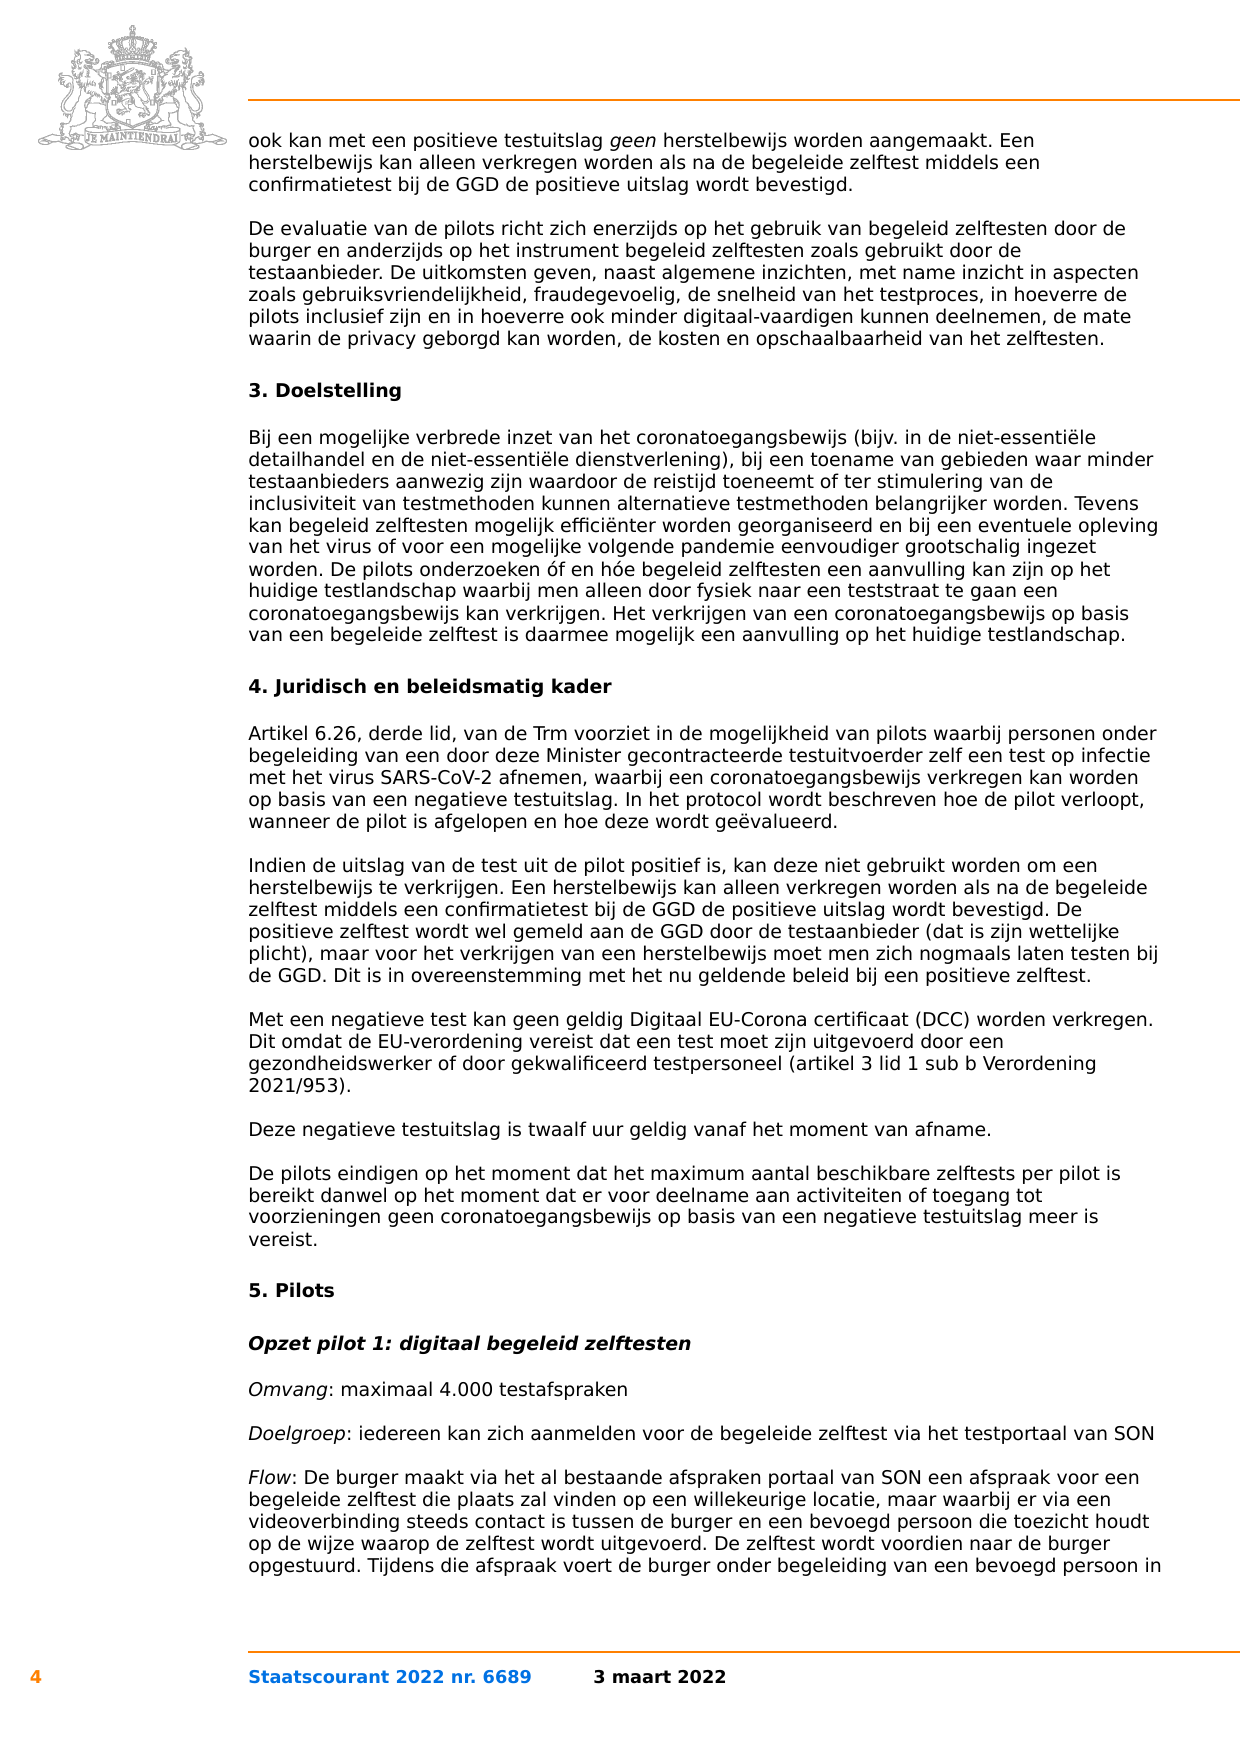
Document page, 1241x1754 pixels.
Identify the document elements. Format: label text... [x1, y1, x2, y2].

subtitle 3. Doelstelling [248, 379, 1163, 402]
subtitle Opzet pilot 1: digitaal begeleid zelftesten [248, 1332, 1163, 1354]
text Doelgroep: iedereen kan zich aanmelden voor de begeleide zelftest via het testportaal van SON [248, 1423, 1163, 1445]
text Omvang: maximaal 4.000 testafspraken [248, 1379, 1163, 1401]
text Met een negatieve test kan geen geldig Digitaal EU-Corona certificaat (DCC) worden verkregen. Dit omdat de EU-verordening vereist dat een test moet zijn uitgevoerd door een gezondheidswerker of door gekwalificeerd testpersoneel (artikel 3 lid 1 sub b Verordening 2021/953). [248, 1009, 1163, 1097]
subtitle 5. Pilots [248, 1280, 1163, 1302]
text Flow: De burger maakt via het al bestaande afspraken portaal van SON een afspraak voor een begeleide zelftest die plaats zal vinden op een willekeurige locatie, maar waarbij er via een videoverbinding steeds contact is tussen de burger en een bevoegd persoon die toezicht houdt op de wijze waarop de zelftest wordt uitgevoerd. De zelftest wordt voordien naar de burger opgestuurd. Tijdens die afspraak voert de burger onder begeleiding van een bevoegd persoon in [248, 1467, 1163, 1577]
text De pilots eindigen op het moment dat het maximum aantal beschikbare zelftests per pilot is bereikt danwel op het moment dat er voor deelname aan activiteiten of toegang tot voorzieningen geen coronatoegangsbewijs op basis van een negatieve testuitslag meer is vereist. [248, 1162, 1163, 1250]
subtitle 4. Juridisch en beleidsmatig kader [248, 676, 1163, 698]
text Indien de uitslag van de test uit de pilot positief is, kan deze niet gebruikt worden om een herstelbewijs te verkrijgen. Een herstelbewijs kan alleen verkregen worden als na de begeleide zelftest middels een confirmatietest bij de GGD de positieve uitslag wordt bevestigd. De positieve zelftest wordt wel gemeld aan de GGD door de testaanbieder (dat is zijn wettelijke plicht), maar voor het verkrijgen van een herstelbewijs moet men zich nogmaals laten testen bij de GGD. Dit is in overeenstemming met het nu geldende beleid bij een positieve zelftest. [248, 855, 1163, 987]
picture [38, 25, 227, 150]
text Deze negatieve testuitslag is twaalf uur geldig vanaf het moment van afname. [248, 1119, 1163, 1141]
text Bij een mogelijke verbrede inzet van het coronatoegangsbewijs (bijv. in de niet-essentiële detailhandel en de niet-essentiële dienstverlening), bij een toename van gebieden waar minder testaanbieders aanwezig zijn waardoor de reistijd toeneemt of ter stimulering van de inclusiviteit van testmethoden kunnen alternatieve testmethoden belangrijker worden. Tevens kan begeleid zelftesten mogelijk efficiënter worden georganiseerd en bij een eventuele opleving van het virus of voor een mogelijke volgende pandemie eenvoudiger grootschalig ingezet worden. De pilots onderzoeken óf en hóe begeleid zelftesten een aanvulling kan zijn op het huidige testlandschap waarbij men alleen door fysiek naar een teststraat te gaan een coronatoegangsbewijs kan verkrijgen. Het verkrijgen van een coronatoegangsbewijs op basis van een begeleide zelftest is daarmee mogelijk een aanvulling op het huidige testlandschap. [248, 427, 1163, 646]
text Artikel 6.26, derde lid, van de Trm voorziet in de mogelijkheid van pilots waarbij personen onder begeleiding van een door deze Minister gecontracteerde testuitvoerder zelf een test op infectie met het virus SARS-CoV-2 afnemen, waarbij een coronatoegangsbewijs verkregen kan worden op basis van een negatieve testuitslag. In het protocol wordt beschreven hoe de pilot verloopt, wanneer de pilot is afgelopen en hoe deze wordt geëvalueerd. [248, 723, 1163, 833]
text De evaluatie van de pilots richt zich enerzijds op het gebruik van begeleid zelftesten door de burger en anderzijds op het instrument begeleid zelftesten zoals gebruikt door de testaanbieder. De uitkomsten geven, naast algemene inzichten, met name inzicht in aspecten zoals gebruiksvriendelijkheid, fraudegevoelig, de snelheid van het testproces, in hoeverre de pilots inclusief zijn en in hoeverre ook minder digitaal-vaardigen kunnen deelnemen, de mate waarin de privacy geborgd kan worden, de kosten en opschaalbaarheid van het zelftesten. [248, 218, 1163, 349]
text ook kan met een positieve testuitslag geen herstelbewijs worden aangemaakt. Een herstelbewijs kan alleen verkregen worden als na de begeleide zelftest middels een confirmatietest bij de GGD de positieve uitslag wordt bevestigd. [248, 130, 1163, 196]
